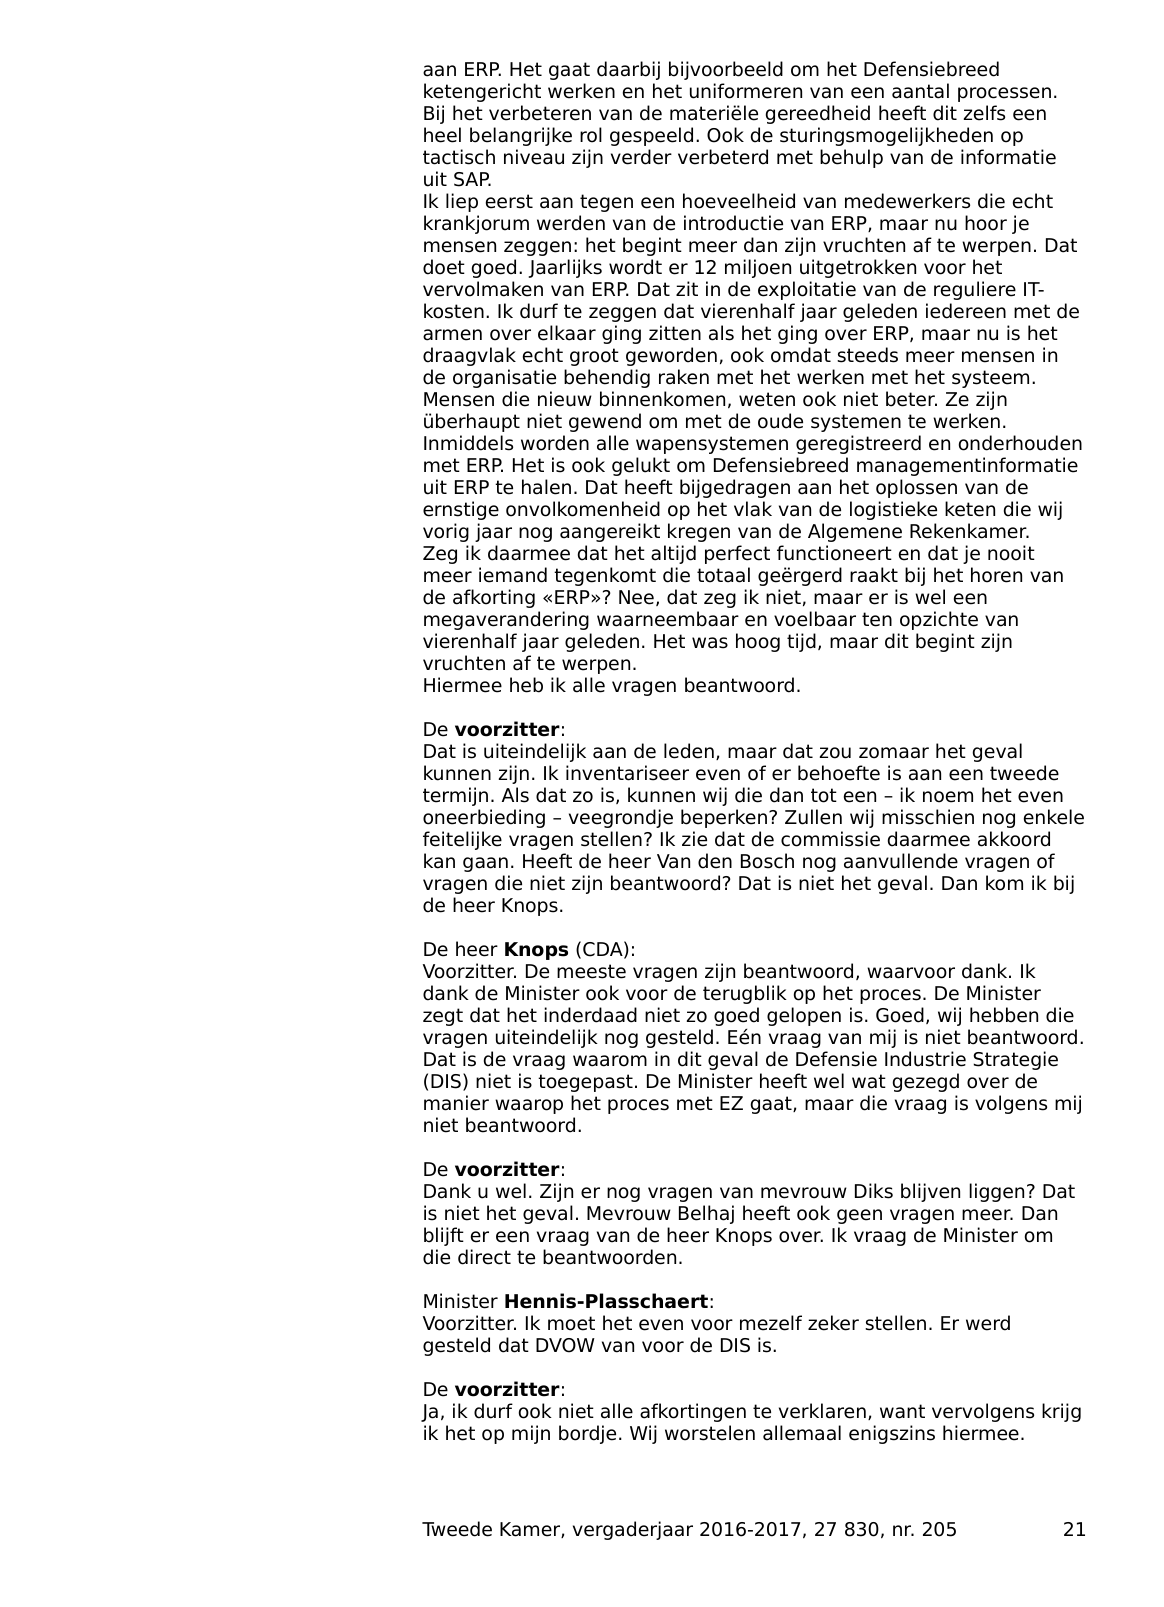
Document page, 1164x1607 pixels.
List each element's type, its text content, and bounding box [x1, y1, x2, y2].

text Hiermee heb ik alle vragen beantwoord. [422, 674, 1087, 696]
text De voorzitter: [422, 1159, 1087, 1181]
text aan ERP. Het gaat daarbij bijvoorbeeld om het Defensiebreed ketengericht werken en het uniformeren van een aantal processen. Bij het verbeteren van de materiële gereedheid heeft dit zelfs een heel belangrijke rol gespeeld. Ook de sturingsmogelijkheden op tactisch niveau zijn verder verbeterd met behulp van de informatie uit SAP. [422, 59, 1087, 191]
text Voorzitter. Ik moet het even voor mezelf zeker stellen. Er werd gesteld dat DVOW van voor de DIS is. [422, 1313, 1087, 1357]
text Dat is uiteindelijk aan de leden, maar dat zou zomaar het geval kunnen zijn. Ik inventariseer even of er behoefte is aan een tweede termijn. Als dat zo is, kunnen wij die dan tot een – ik noem het even oneerbieding – veegrondje beperken? Zullen wij misschien nog enkele feitelijke vragen stellen? Ik zie dat de commissie daarmee akkoord kan gaan. Heeft de heer Van den Bosch nog aanvullende vragen of vragen die niet zijn beantwoord? Dat is niet het geval. Dan kom ik bij de heer Knops. [422, 741, 1087, 916]
text De voorzitter: [422, 1379, 1087, 1401]
text De heer Knops (CDA): [422, 939, 1087, 961]
text Ja, ik durf ook niet alle afkortingen te verklaren, want vervolgens krijg ik het op mijn bordje. Wij worstelen allemaal enigszins hiermee. [422, 1401, 1087, 1445]
text De voorzitter: [422, 719, 1087, 741]
text Minister Hennis-Plasschaert: [422, 1291, 1087, 1313]
text Voorzitter. De meeste vragen zijn beantwoord, waarvoor dank. Ik dank de Minister ook voor de terugblik op het proces. De Minister zegt dat het inderdaad niet zo goed gelopen is. Goed, wij hebben die vragen uiteindelijk nog gesteld. Eén vraag van mij is niet beantwoord. Dat is de vraag waarom in dit geval de Defensie Industrie Strategie (DIS) niet is toegepast. De Minister heeft wel wat gezegd over de manier waarop het proces met EZ gaat, maar die vraag is volgens mij niet beantwoord. [422, 961, 1087, 1136]
text Dank u wel. Zijn er nog vragen van mevrouw Diks blijven liggen? Dat is niet het geval. Mevrouw Belhaj heeft ook geen vragen meer. Dan blijft er een vraag van de heer Knops over. Ik vraag de Minister om die direct te beantwoorden. [422, 1181, 1087, 1268]
text Ik liep eerst aan tegen een hoeveelheid van medewerkers die echt krankjorum werden van de introductie van ERP, maar nu hoor je mensen zeggen: het begint meer dan zijn vruchten af te werpen. Dat doet goed. Jaarlijks wordt er 12 miljoen uitgetrokken voor het vervolmaken van ERP. Dat zit in de exploitatie van de reguliere IT-kosten. Ik durf te zeggen dat vierenhalf jaar geleden iedereen met de armen over elkaar ging zitten als het ging over ERP, maar nu is het draagvlak echt groot geworden, ook omdat steeds meer mensen in de organisatie behendig raken met het werken met het systeem. Mensen die nieuw binnenkomen, weten ook niet beter. Ze zijn überhaupt niet gewend om met de oude systemen te werken. Inmiddels worden alle wapensystemen geregistreerd en onderhouden met ERP. Het is ook gelukt om Defensiebreed managementinformatie uit ERP te halen. Dat heeft bijgedragen aan het oplossen van de ernstige onvolkomenheid op het vlak van de logistieke keten die wij vorig jaar nog aangereikt kregen van de Algemene Rekenkamer. [422, 191, 1087, 543]
text Zeg ik daarmee dat het altijd perfect functioneert en dat je nooit meer iemand tegenkomt die totaal geërgerd raakt bij het horen van de afkorting «ERP»? Nee, dat zeg ik niet, maar er is wel een megaverandering waarneembaar en voelbaar ten opzichte van vierenhalf jaar geleden. Het was hoog tijd, maar dit begint zijn vruchten af te werpen. [422, 543, 1087, 674]
